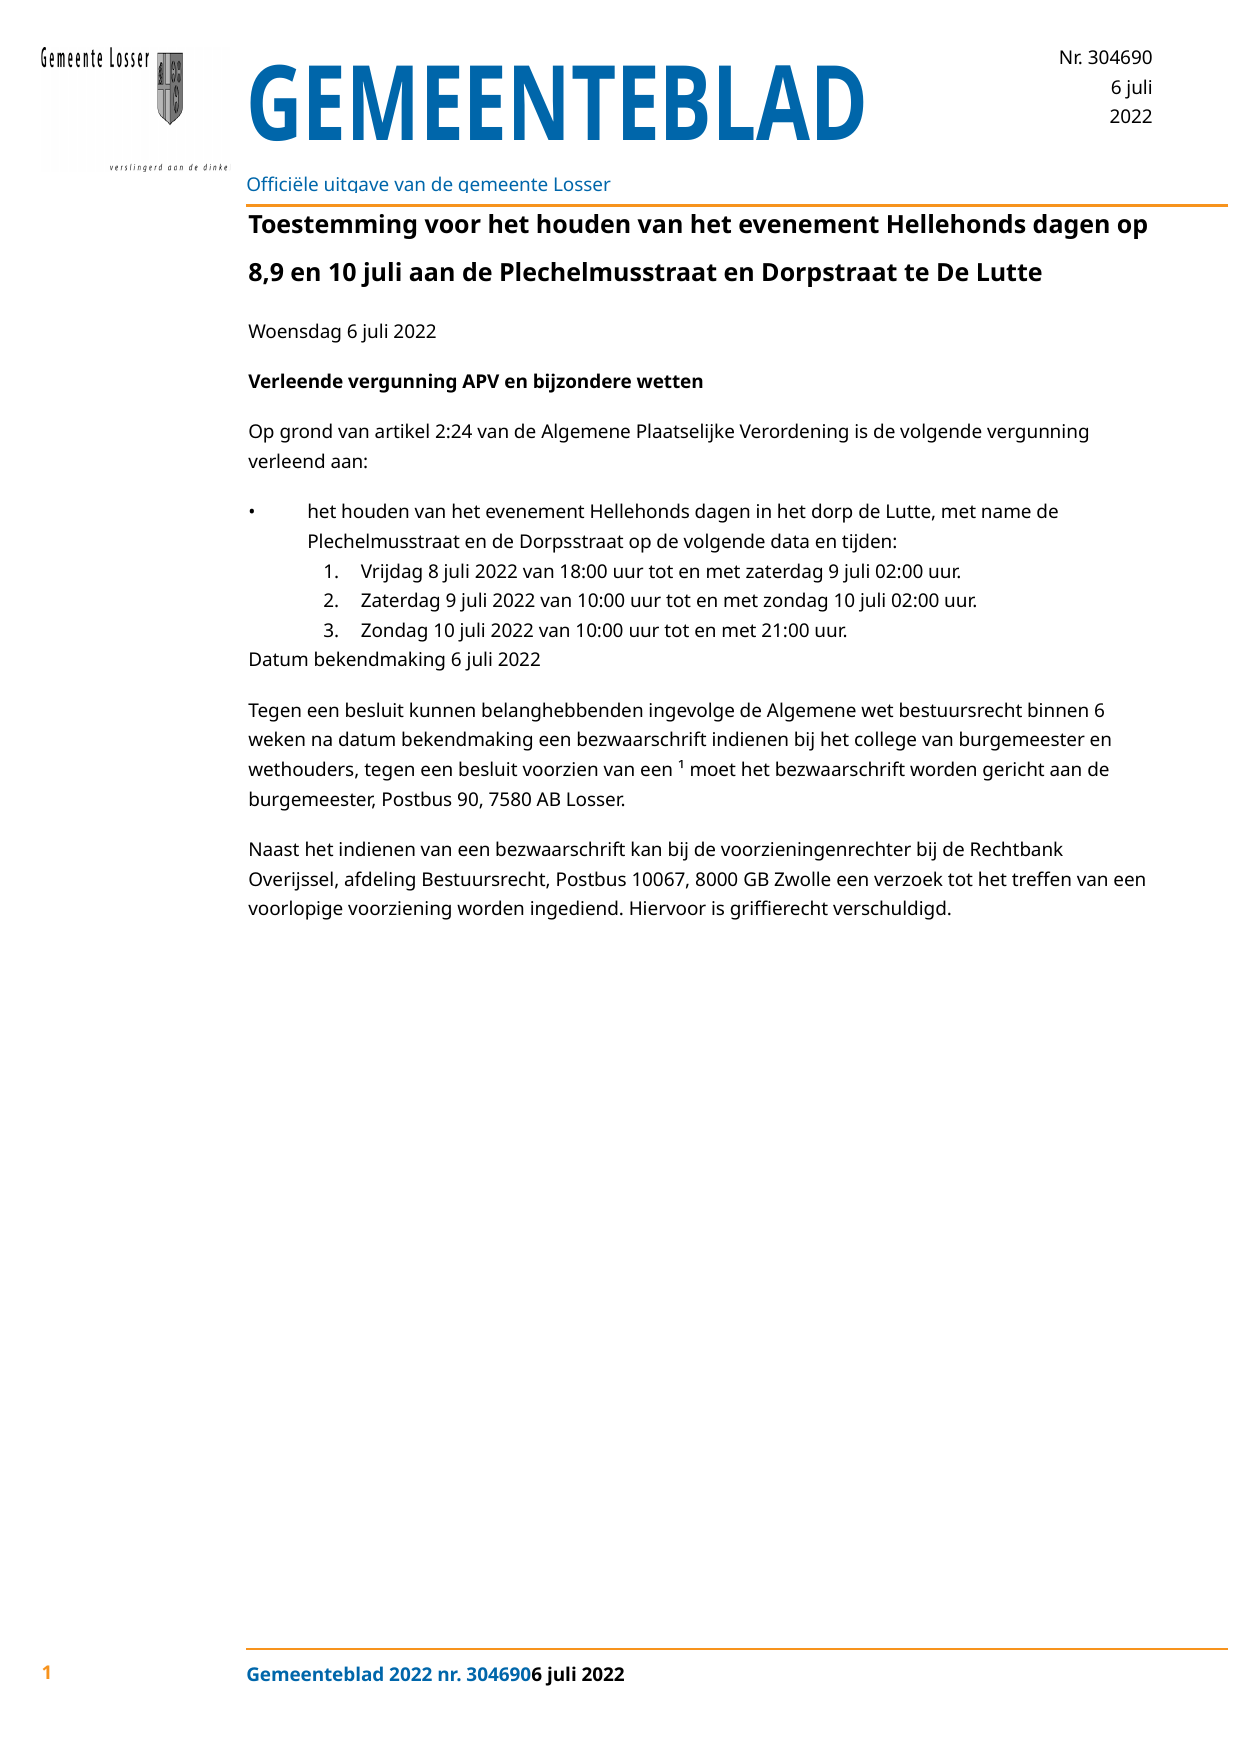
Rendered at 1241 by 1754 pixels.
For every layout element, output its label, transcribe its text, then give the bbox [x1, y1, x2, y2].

list Vrijdag 8 juli 2022 van 18:00 uur tot en met zaterdag 9 juli 02:00 uur. [323, 558, 1152, 584]
text Datum bekendmaking 6 juli 2022 [248, 647, 1152, 672]
list Zondag 10 juli 2022 van 10:00 uur tot en met 21:00 uur. [323, 617, 1152, 643]
text Verleende vergunning APV en bijzondere wetten [248, 368, 1152, 394]
list Zaterdag 9 juli 2022 van 10:00 uur tot en met zondag 10 juli 02:00 uur. [323, 587, 1152, 613]
text Op grond van artikel 2:24 van de Algemene Plaatselijke Verordening is de volgende vergunning verleend aan: [248, 419, 1152, 474]
picture [41, 47, 231, 172]
text Woensdag 6 juli 2022 [248, 318, 1152, 344]
list het houden van het evenement Hellehonds dagen in het dorp de Lutte, met name de Plechelmusstraat en de Dorpsstraat op de volgende data en tijden: [248, 499, 1152, 554]
text Naast het indienen van een bezwaarschrift kan bij de voorzieningenrechter bij de Rechtbank Overijssel, afdeling Bestuursrecht, Postbus 10067, 8000 GB Zwolle een verzoek tot het treffen van een voorlopige voorziening worden ingediend. Hiervoor is griffierecht verschuldigd. [248, 836, 1152, 921]
text Toestemming voor het houden van het evenement Hellehonds dagen op 8,9 en 10 juli aan de Plechelmusstraat en Dorpstraat te De Lutte [248, 207, 1152, 288]
text Tegen een besluit kunnen belanghebbenden ingevolge de Algemene wet bestuursrecht binnen 6 weken na datum bekendmaking een bezwaarschrift indienen bij het college van burgemeester en wethouders, tegen een besluit voorzien van een ¹ moet het bezwaarschrift worden gericht aan de burgemeester, Postbus 90, 7580 AB Losser. [248, 697, 1152, 812]
